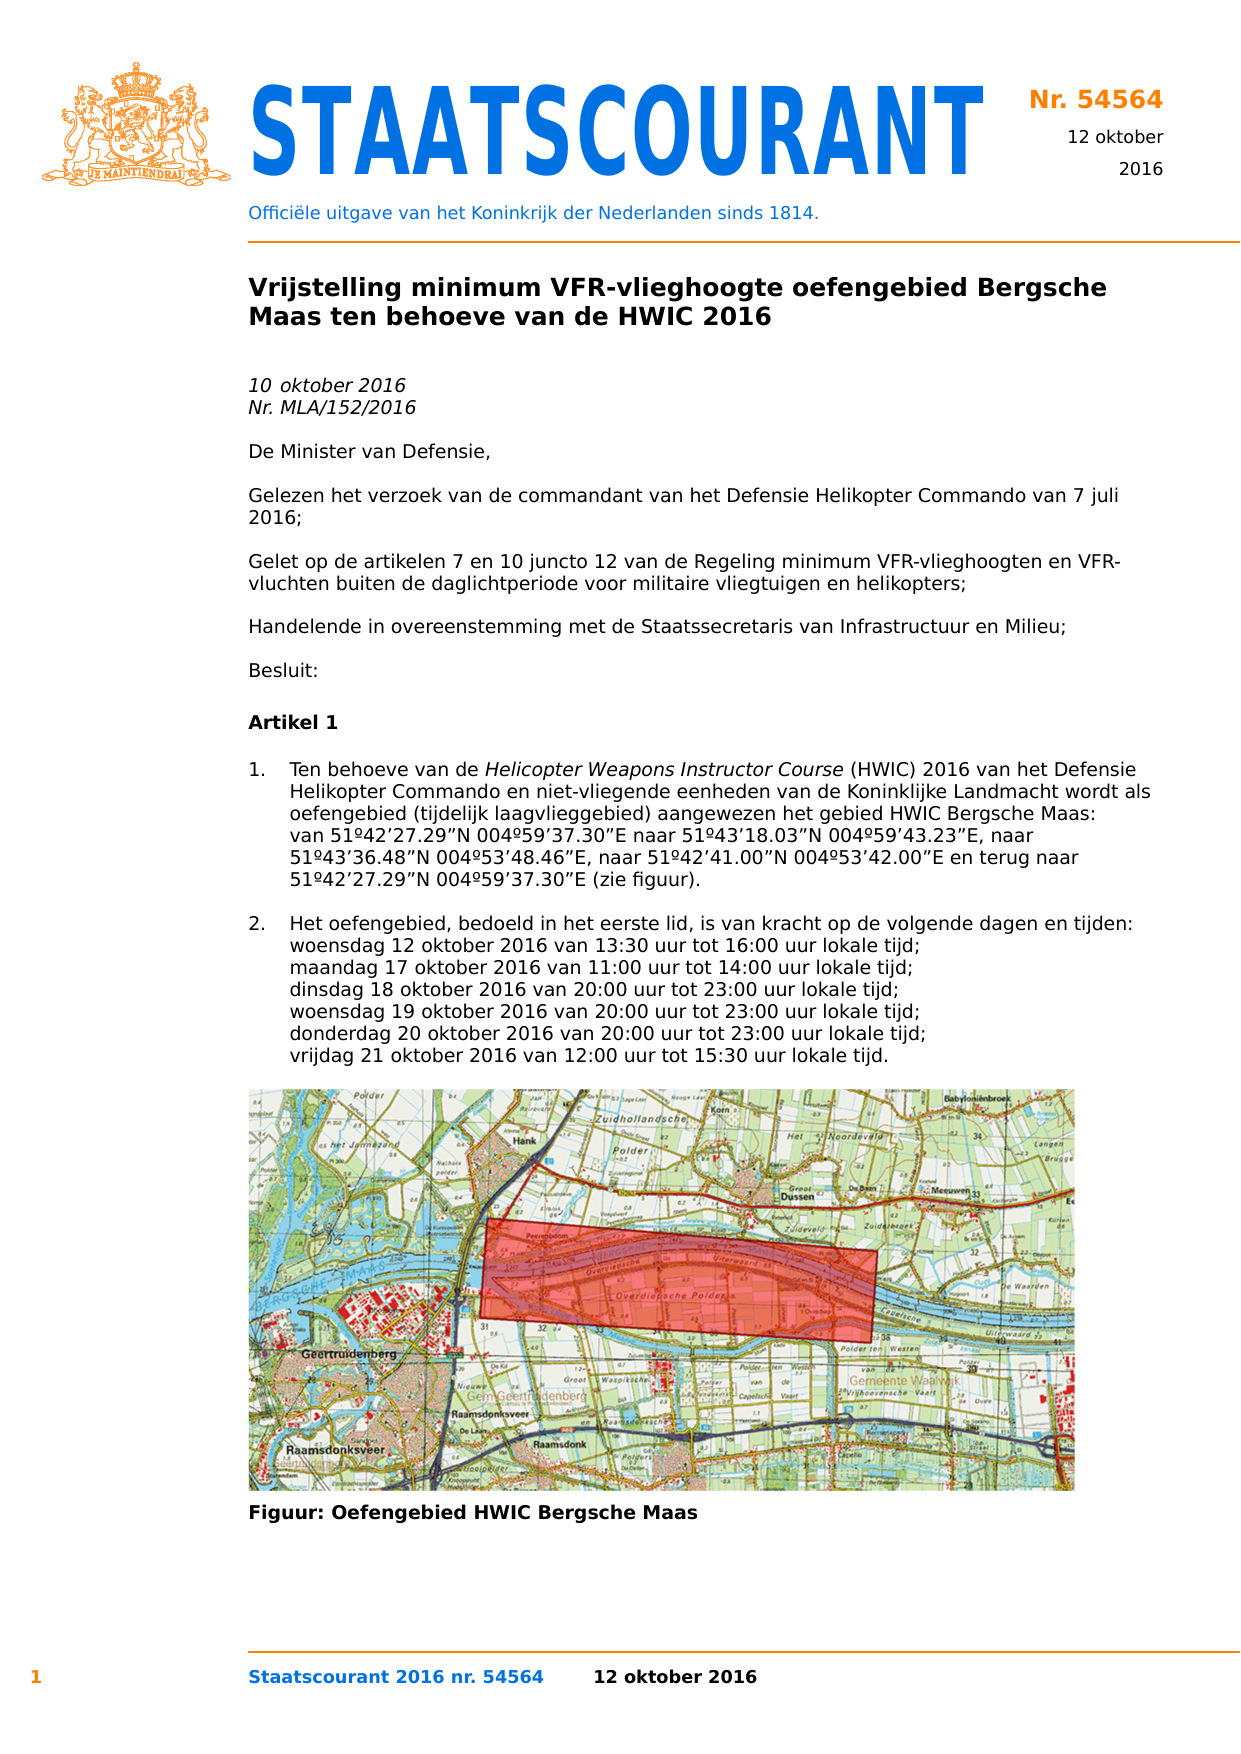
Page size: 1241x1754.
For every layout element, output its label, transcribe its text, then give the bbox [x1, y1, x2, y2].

table_header STAATSCOURANT [248, 62, 998, 203]
table_cell 2016 [998, 153, 1240, 203]
text woensdag 12 oktober 2016 van 13:30 uur tot 16:00 uur lokale tijd; [289, 935, 1163, 957]
text Gelezen het verzoek van de commandant van het Defensie Helikopter Commando van 7 juli 2016; [248, 485, 1163, 529]
text donderdag 20 oktober 2016 van 20:00 uur tot 23:00 uur lokale tijd; [289, 1023, 1163, 1045]
text vrijdag 21 oktober 2016 van 12:00 uur tot 15:30 uur lokale tijd. [289, 1045, 1163, 1067]
table_header [25, 62, 248, 241]
text 1. Ten behoeve van de Helicopter Weapons Instructor Course (HWIC) 2016 van het Defensie Helikopter Commando en niet-vliegende eenheden van de Koninklijke Landmacht wordt als oefengebied (tijdelijk laagvlieggebied) aangewezen het gebied HWIC Bergsche Maas: [248, 759, 1163, 825]
text 2. Het oefengebied, bedoeld in het eerste lid, is van kracht op de volgende dagen en tijden: [248, 913, 1163, 935]
text Handelende in overeenstemming met de Staatssecretaris van Infrastructuur en Milieu; [248, 616, 1163, 638]
text van 51º42’27.29”N 004º59’37.30”E naar 51º43’18.03”N 004º59’43.23”E, naar 51º43’36.48”N 004º53’48.46”E, naar 51º42’41.00”N 004º53’42.00”E en terug naar 51º42’27.29”N 004º59’37.30”E (zie figuur). [289, 825, 1163, 891]
subtitle Artikel 1 [248, 712, 1163, 734]
text 10 oktober 2016 [248, 375, 1163, 397]
text Besluit: [248, 660, 1163, 682]
table_cell 12 oktober [998, 121, 1240, 153]
text woensdag 19 oktober 2016 van 20:00 uur tot 23:00 uur lokale tijd; [289, 1001, 1163, 1023]
text Gelet op de artikelen 7 en 10 juncto 12 van de Regeling minimum VFR-vlieghoogten en VFR-vluchten buiten de daglichtperiode voor militaire vliegtuigen en helikopters; [248, 551, 1163, 594]
text dinsdag 18 oktober 2016 van 20:00 uur tot 23:00 uur lokale tijd; [289, 979, 1163, 1001]
table_header Nr. 54564 [998, 62, 1240, 121]
picture [41, 62, 231, 186]
text De Minister van Defensie, [248, 441, 1163, 463]
text Figuur: Oefengebied HWIC Bergsche Maas [248, 1502, 1075, 1524]
table_cell Officiële uitgave van het Koninkrijk der Nederlanden sinds 1814. [248, 203, 1240, 241]
subtitle Vrijstelling minimum VFR-vlieghoogte oefengebied Bergsche Maas ten behoeve van de HWIC 2016 [248, 273, 1163, 331]
text maandag 17 oktober 2016 van 11:00 uur tot 14:00 uur lokale tijd; [289, 957, 1163, 979]
text Nr. MLA/152/2016 [248, 397, 1163, 419]
picture [248, 1088, 1075, 1491]
